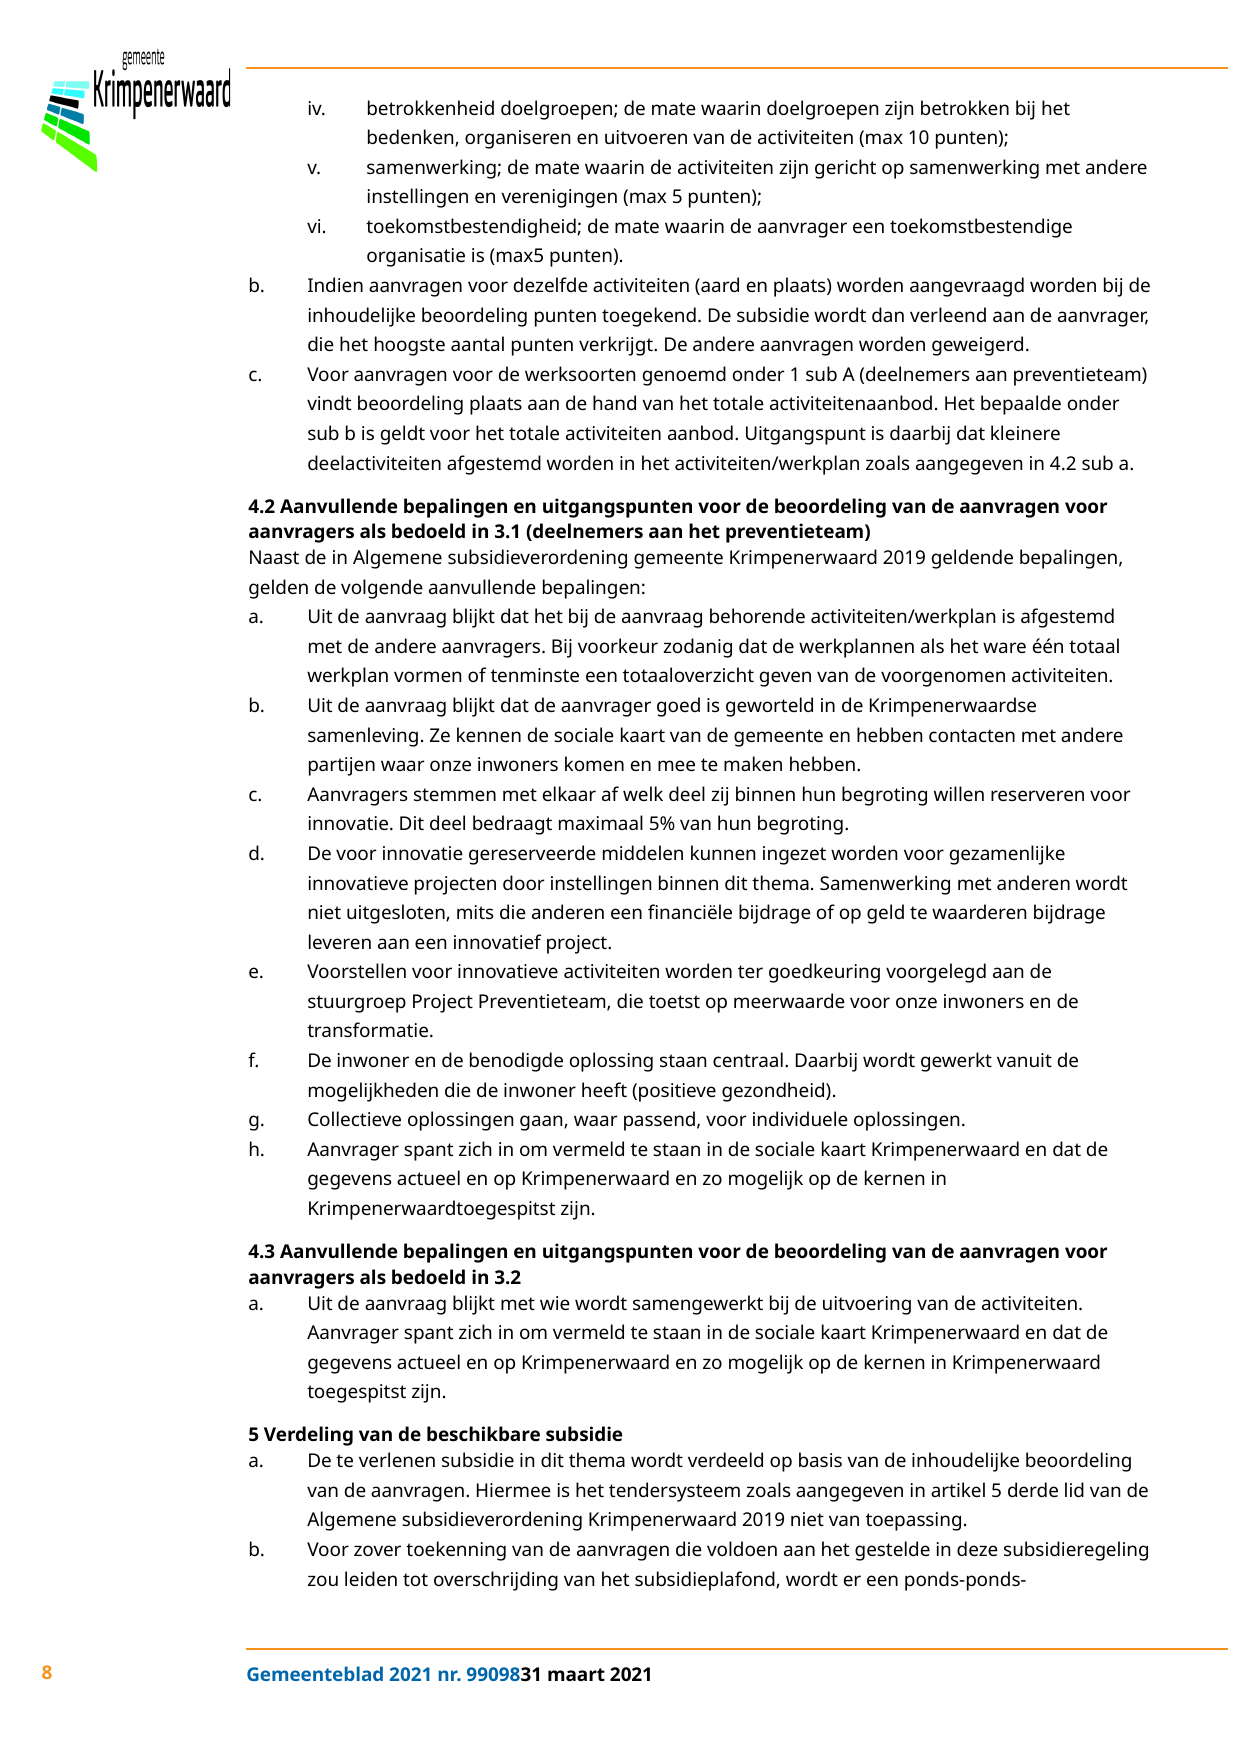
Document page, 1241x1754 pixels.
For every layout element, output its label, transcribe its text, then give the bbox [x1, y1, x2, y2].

text 5 Verdeling van de beschikbare subsidie [248, 1422, 1152, 1447]
list Aanvrager spant zich in om vermeld te staan in de sociale kaart Krimpenerwaard en dat de gegevens actueel en op Krimpenerwaard en zo mogelijk op de kernen in Krimpenerwaard toegespitst zijn. [248, 1319, 1152, 1404]
list toekomstbestendigheid; de mate waarin de aanvrager een toekomstbestendige organisatie is (max5 punten). [307, 213, 1152, 268]
list De te verlenen subsidie in dit thema wordt verdeeld op basis van de inhoudelijke beoordeling van de aanvragen. Hiermee is het tendersysteem zoals aangegeven in artikel 5 derde lid van de Algemene subsidieverordening Krimpenerwaard 2019 niet van toepassing. [248, 1447, 1152, 1532]
picture [41, 47, 231, 172]
list Collectieve oplossingen gaan, waar passend, voor individuele oplossingen. [248, 1106, 1152, 1132]
list Aanvragers stemmen met elkaar af welk deel zij binnen hun begroting willen reserveren voor innovatie. Dit deel bedraagt maximaal 5% van hun begroting. [248, 781, 1152, 836]
list Indien aanvragen voor dezelfde activiteiten (aard en plaats) worden aangevraagd worden bij de inhoudelijke beoordeling punten toegekend. De subsidie wordt dan verleend aan de aanvrager, die het hoogste aantal punten verkrijgt. De andere aanvragen worden geweigerd. [248, 272, 1152, 357]
text 4.3 Aanvullende bepalingen en uitgangspunten voor de beoordeling van de aanvragen voor aanvragers als bedoeld in 3.2 [248, 1238, 1152, 1290]
list Voorstellen voor innovatieve activiteiten worden ter goedkeuring voorgelegd aan de stuurgroep Project Preventieteam, die toetst op meerwaarde voor onze inwoners en de transformatie. [248, 958, 1152, 1043]
list Voor zover toekenning van de aanvragen die voldoen aan het gestelde in deze subsidieregeling zou leiden tot overschrijding van het subsidieplafond, wordt er een ponds-ponds- [248, 1536, 1152, 1591]
list betrokkenheid doelgroepen; de mate waarin doelgroepen zijn betrokken bij het bedenken, organiseren en uitvoeren van de activiteiten (max 10 punten); [307, 95, 1152, 150]
list De voor innovatie gereserveerde middelen kunnen ingezet worden voor gezamenlijke innovatieve projecten door instellingen binnen dit thema. Samenwerking met anderen wordt niet uitgesloten, mits die anderen een financiële bijdrage of op geld te waarderen bijdrage leveren aan een innovatief project. [248, 840, 1152, 955]
list De inwoner en de benodigde oplossing staan centraal. Daarbij wordt gewerkt vanuit de mogelijkheden die de inwoner heeft (positieve gezondheid). [248, 1047, 1152, 1103]
list Uit de aanvraag blijkt dat de aanvrager goed is geworteld in de Krimpenerwaardse samenleving. Ze kennen de sociale kaart van de gemeente en hebben contacten met andere partijen waar onze inwoners komen en mee te maken hebben. [248, 692, 1152, 777]
list samenwerking; de mate waarin de activiteiten zijn gericht op samenwerking met andere instellingen en verenigingen (max 5 punten); [307, 154, 1152, 209]
list Voor aanvragen voor de werksoorten genoemd onder 1 sub A (deelnemers aan preventieteam) vindt beoordeling plaats aan de hand van het totale activiteitenaanbod. Het bepaalde onder sub b is geldt voor het totale activiteiten aanbod. Uitgangspunt is daarbij dat kleinere deelactiviteiten afgestemd worden in het activiteiten/werkplan zoals aangegeven in 4.2 sub a. [248, 361, 1152, 476]
list Uit de aanvraag blijkt dat het bij de aanvraag behorende activiteiten/werkplan is afgestemd met de andere aanvragers. Bij voorkeur zodanig dat de werkplannen als het ware één totaal werkplan vormen of tenminste een totaaloverzicht geven van de voorgenomen activiteiten. [248, 603, 1152, 688]
text 4.2 Aanvullende bepalingen en uitgangspunten voor de beoordeling van de aanvragen voor aanvragers als bedoeld in 3.1 (deelnemers aan het preventieteam) [248, 493, 1152, 544]
text Naast de in Algemene subsidieverordening gemeente Krimpenerwaard 2019 geldende bepalingen, gelden de volgende aanvullende bepalingen: [248, 544, 1152, 600]
list Aanvrager spant zich in om vermeld te staan in de sociale kaart Krimpenerwaard en dat de gegevens actueel en op Krimpenerwaard en zo mogelijk op de kernen in Krimpenerwaardtoegespitst zijn. [248, 1136, 1152, 1221]
list Uit de aanvraag blijkt met wie wordt samengewerkt bij de uitvoering van de activiteiten. [248, 1290, 1152, 1316]
